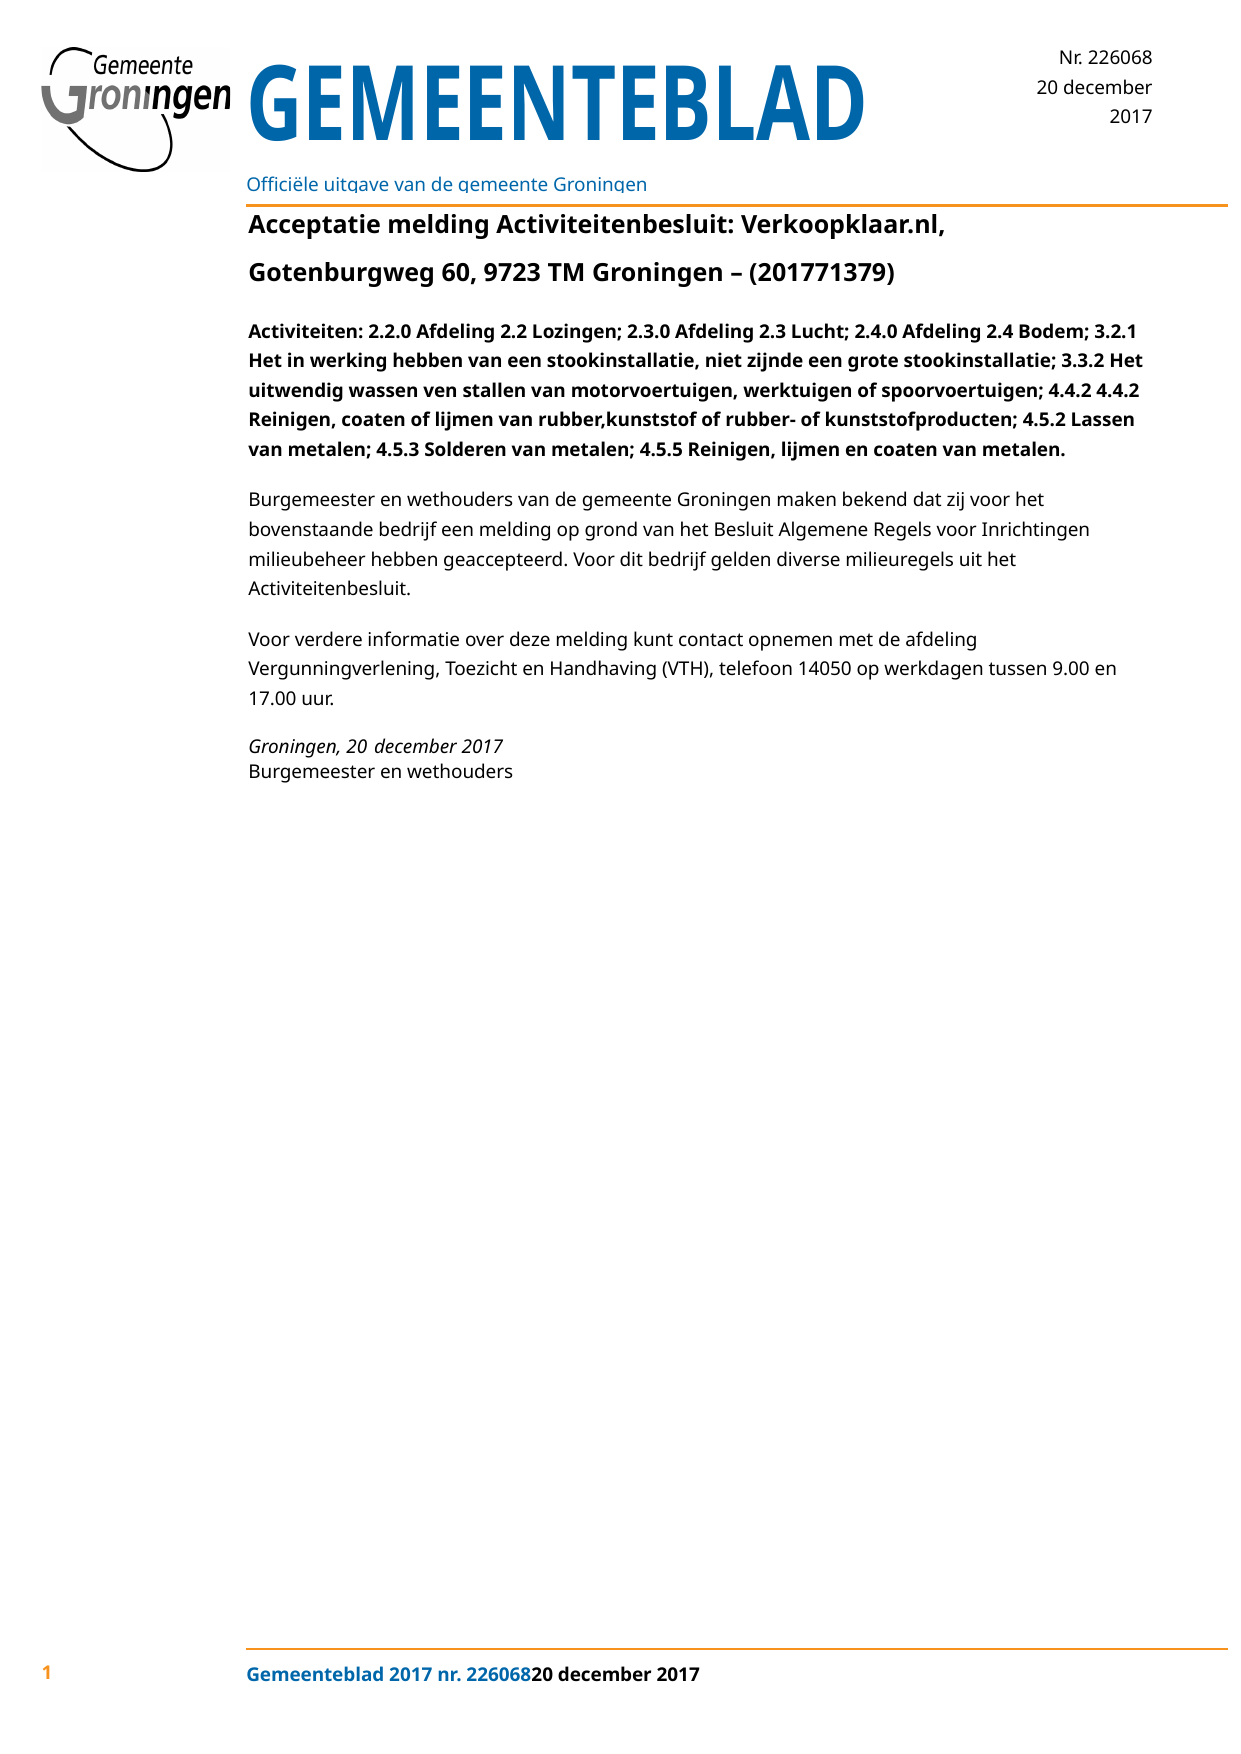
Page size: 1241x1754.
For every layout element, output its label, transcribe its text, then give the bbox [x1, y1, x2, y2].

text Voor verdere informatie over deze melding kunt contact opnemen met de afdeling Vergunningverlening, Toezicht en Handhaving (VTH), telefoon 14050 op werkdagen tussen 9.00 en 17.00 uur. [248, 626, 1152, 711]
text Burgemeester en wethouders van de gemeente Groningen maken bekend dat zij voor het bovenstaande bedrijf een melding op grond van het Besluit Algemene Regels voor Inrichtingen milieubeheer hebben geaccepteerd. Voor dit bedrijf gelden diverse milieuregels uit het Activiteitenbesluit. [248, 487, 1152, 601]
text Groningen, 20 december 2017 [248, 733, 1152, 758]
text Acceptatie melding Activiteitenbesluit: Verkoopklaar.nl, Gotenburgweg 60, 9723 TM Groningen – (201771379) [248, 207, 1152, 288]
picture [41, 47, 231, 172]
text Burgemeester en wethouders [248, 758, 1152, 784]
text Activiteiten: 2.2.0 Afdeling 2.2 Lozingen; 2.3.0 Afdeling 2.3 Lucht; 2.4.0 Afdeling 2.4 Bodem; 3.2.1 Het in werking hebben van een stookinstallatie, niet zijnde een grote stookinstallatie; 3.3.2 Het uitwendig wassen ven stallen van motorvoertuigen, werktuigen of spoorvoertuigen; 4.4.2 4.4.2 Reinigen, coaten of lijmen van rubber,kunststof of rubber- of kunststofproducten; 4.5.2 Lassen van metalen; 4.5.3 Solderen van metalen; 4.5.5 Reinigen, lijmen en coaten van metalen. [248, 318, 1152, 462]
